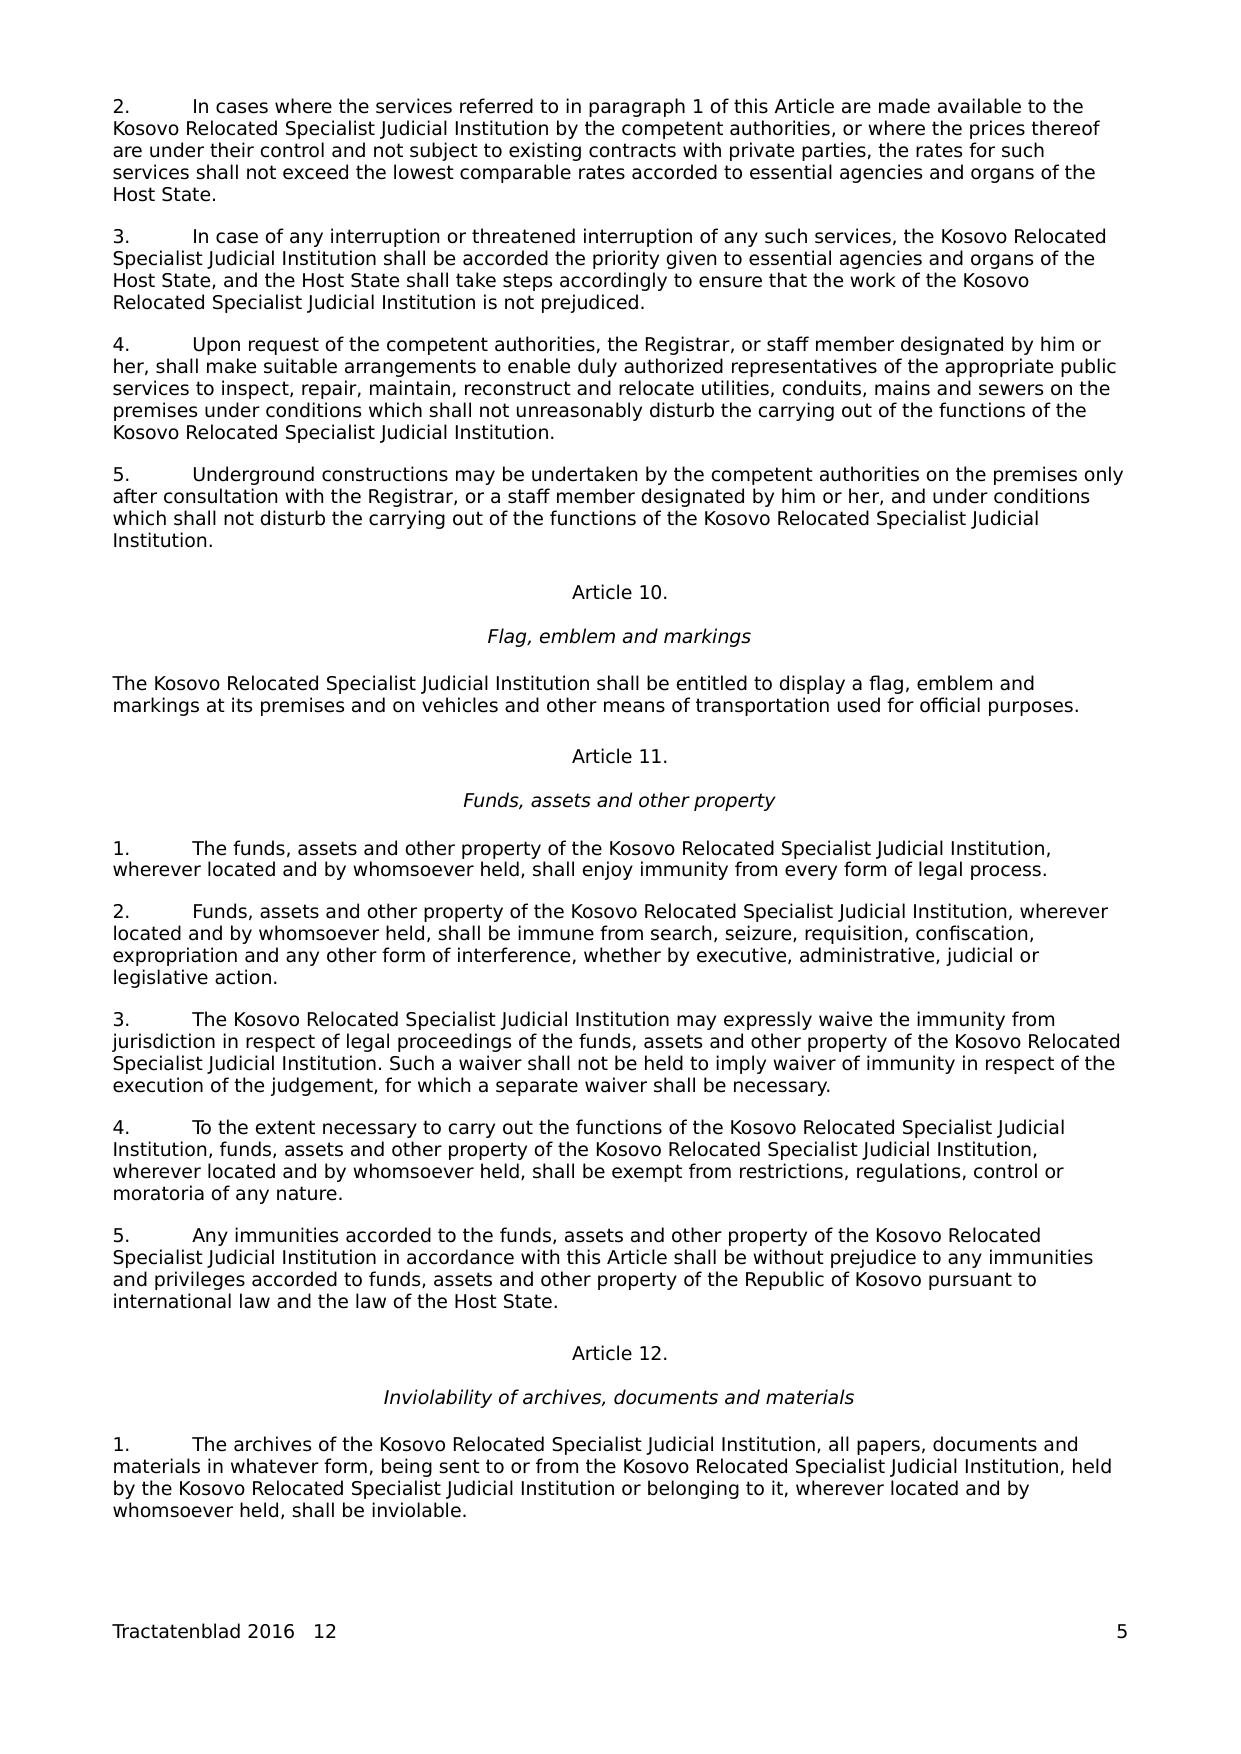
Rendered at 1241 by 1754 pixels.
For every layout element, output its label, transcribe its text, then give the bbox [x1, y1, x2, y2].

text 1. The archives of the Kosovo Relocated Specialist Judicial Institution, all papers, documents and materials in whatever form, being sent to or from the Kosovo Relocated Specialist Judicial Institution, held by the Kosovo Relocated Specialist Judicial Institution or belonging to it, wherever located and by whomsoever held, shall be inviolable. [112, 1434, 1128, 1522]
text 3. The Kosovo Relocated Specialist Judicial Institution may expressly waive the immunity from jurisdiction in respect of legal proceedings of the funds, assets and other property of the Kosovo Relocated Specialist Judicial Institution. Such a waiver shall not be held to imply waiver of immunity in respect of the execution of the judgement, for which a separate waiver shall be necessary. [112, 1009, 1128, 1097]
subtitle Article 12. Inviolability of archives, documents and materials [112, 1343, 1128, 1409]
text 1. The funds, assets and other property of the Kosovo Relocated Specialist Judicial Institution, wherever located and by whomsoever held, shall enjoy immunity from every form of legal process. [112, 837, 1128, 881]
text 2. In cases where the services referred to in paragraph 1 of this Article are made available to the Kosovo Relocated Specialist Judicial Institution by the competent authorities, or where the prices thereof are under their control and not subject to existing contracts with private parties, the rates for such services shall not exceed the lowest comparable rates accorded to essential agencies and organs of the Host State. [112, 96, 1128, 206]
subtitle Article 11. Funds, assets and other property [112, 746, 1128, 812]
text 2. Funds, assets and other property of the Kosovo Relocated Specialist Judicial Institution, wherever located and by whomsoever held, shall be immune from search, seizure, requisition, confiscation, expropriation and any other form of interference, whether by executive, administrative, judicial or legislative action. [112, 901, 1128, 989]
text 4. Upon request of the competent authorities, the Registrar, or staff member designated by him or her, shall make suitable arrangements to enable duly authorized representatives of the appropriate public services to inspect, repair, maintain, reconstruct and relocate utilities, conduits, mains and sewers on the premises under conditions which shall not unreasonably disturb the carrying out of the functions of the Kosovo Relocated Specialist Judicial Institution. [112, 334, 1128, 444]
subtitle Article 10. Flag, emblem and markings [112, 582, 1128, 647]
text 5. Underground constructions may be undertaken by the competent authorities on the premises only after consultation with the Registrar, or a staff member designated by him or her, and under conditions which shall not disturb the carrying out of the functions of the Kosovo Relocated Specialist Judicial Institution. [112, 464, 1128, 552]
text 3. In case of any interruption or threatened interruption of any such services, the Kosovo Relocated Specialist Judicial Institution shall be accorded the priority given to essential agencies and organs of the Host State, and the Host State shall take steps accordingly to ensure that the work of the Kosovo Relocated Specialist Judicial Institution is not prejudiced. [112, 226, 1128, 314]
text The Kosovo Relocated Specialist Judicial Institution shall be entitled to display a flag, emblem and markings at its premises and on vehicles and other means of transportation used for official purposes. [112, 672, 1128, 716]
text 4. To the extent necessary to carry out the functions of the Kosovo Relocated Specialist Judicial Institution, funds, assets and other property of the Kosovo Relocated Specialist Judicial Institution, wherever located and by whomsoever held, shall be exempt from restrictions, regulations, control or moratoria of any nature. [112, 1117, 1128, 1205]
text 5. Any immunities accorded to the funds, assets and other property of the Kosovo Relocated Specialist Judicial Institution in accordance with this Article shall be without prejudice to any immunities and privileges accorded to funds, assets and other property of the Republic of Kosovo pursuant to international law and the law of the Host State. [112, 1225, 1128, 1313]
